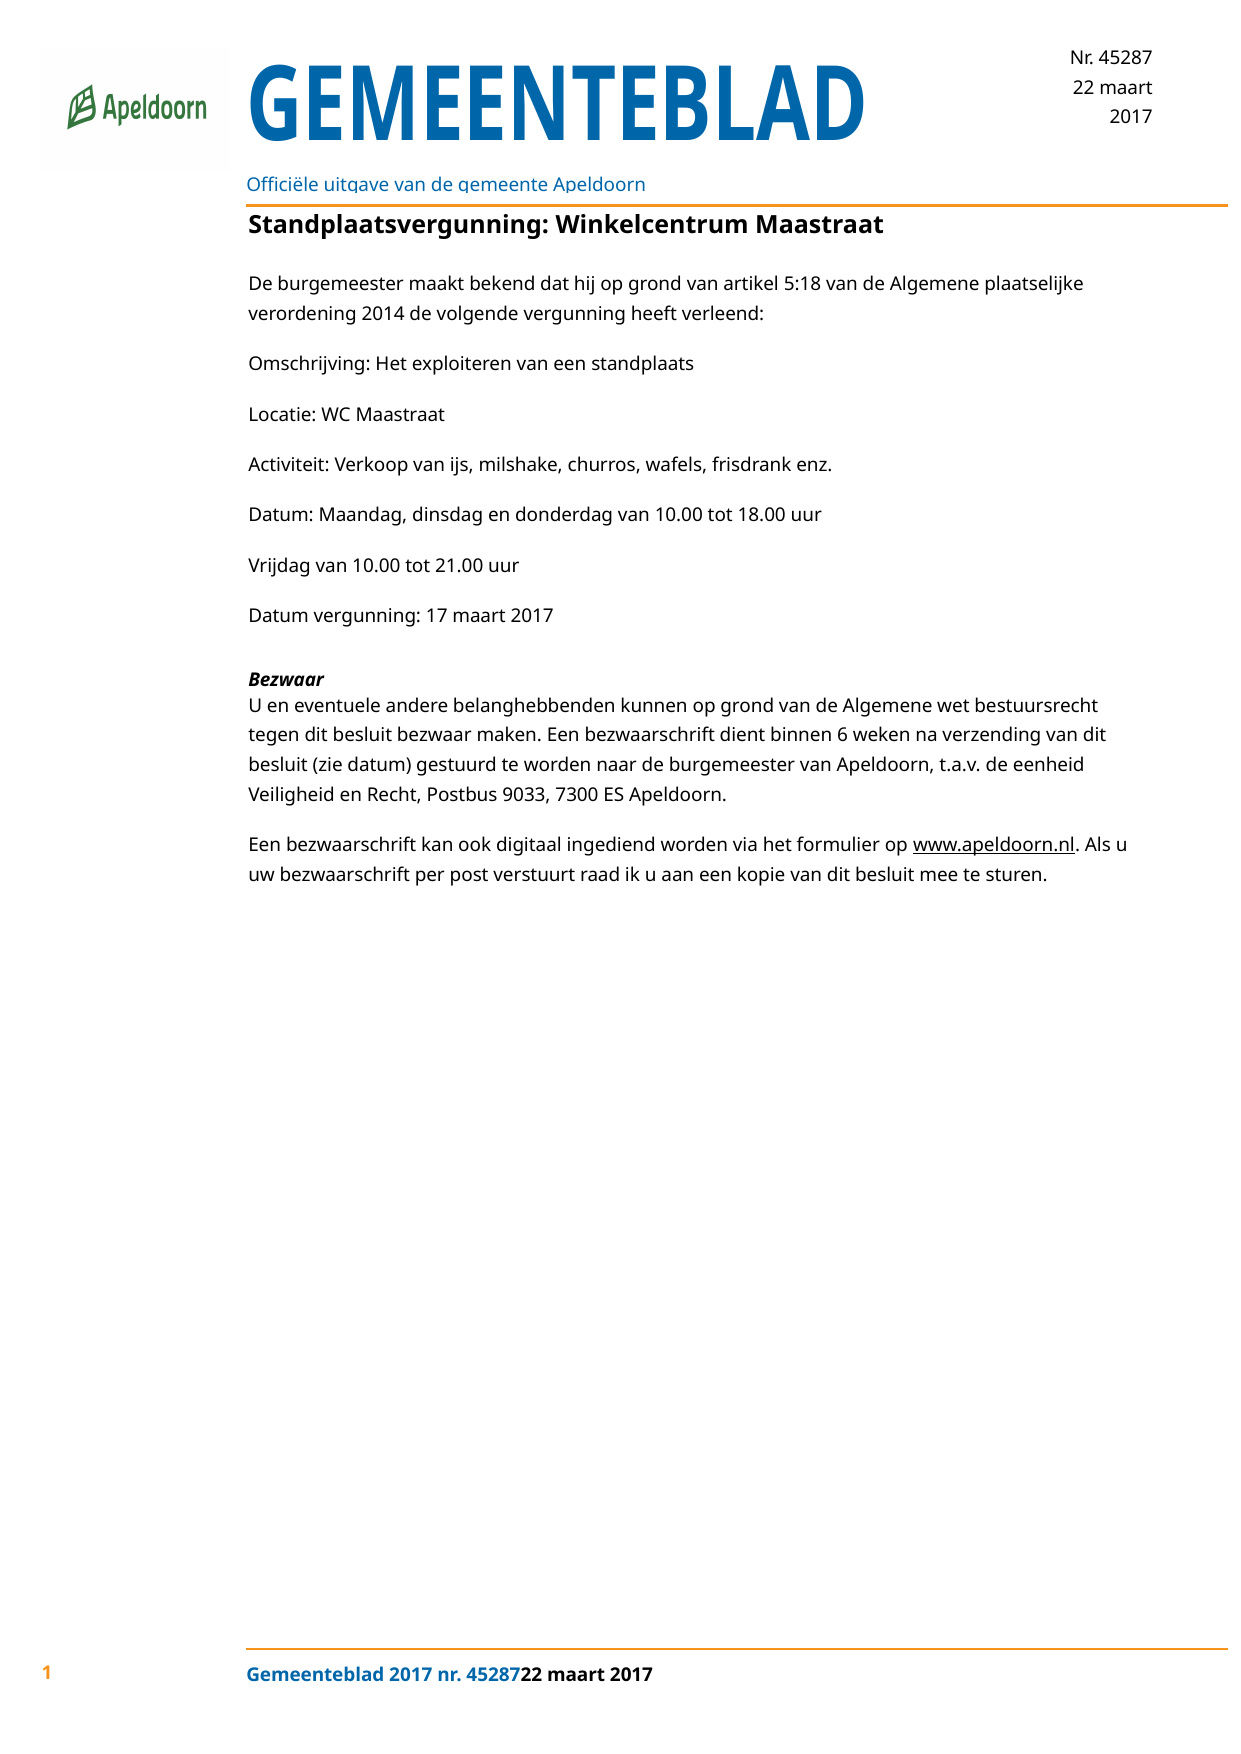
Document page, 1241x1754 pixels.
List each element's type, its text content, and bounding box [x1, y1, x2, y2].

text Bezwaar [248, 666, 1152, 692]
text Vrijdag van 10.00 tot 21.00 uur [248, 552, 1152, 578]
text Locatie: WC Maastraat [248, 401, 1152, 426]
text Datum: Maandag, dinsdag en donderdag van 10.00 tot 18.00 uur [248, 502, 1152, 527]
text Een bezwaarschrift kan ook digitaal ingediend worden via het formulier op www.apeldoorn.nl. Als u uw bezwaarschrift per post verstuurt raad ik u aan een kopie van dit besluit mee te sturen. [248, 831, 1152, 887]
text Omschrijving: Het exploiteren van een standplaats [248, 350, 1152, 376]
text Datum vergunning: 17 maart 2017 [248, 602, 1152, 628]
text Activiteit: Verkoop van ijs, milshake, churros, wafels, frisdrank enz. [248, 451, 1152, 477]
text Standplaatsvergunning: Winkelcentrum Maastraat [248, 207, 1152, 241]
picture [41, 47, 231, 172]
text De burgemeester maakt bekend dat hij op grond van artikel 5:18 van de Algemene plaatselijke verordening 2014 de volgende vergunning heeft verleend: [248, 270, 1152, 326]
text U en eventuele andere belanghebbenden kunnen op grond van de Algemene wet bestuursrecht tegen dit besluit bezwaar maken. Een bezwaarschrift dient binnen 6 weken na verzending van dit besluit (zie datum) gestuurd te worden naar de burgemeester van Apeldoorn, t.a.v. de eenheid Veiligheid en Recht, Postbus 9033, 7300 ES Apeldoorn. [248, 692, 1152, 807]
